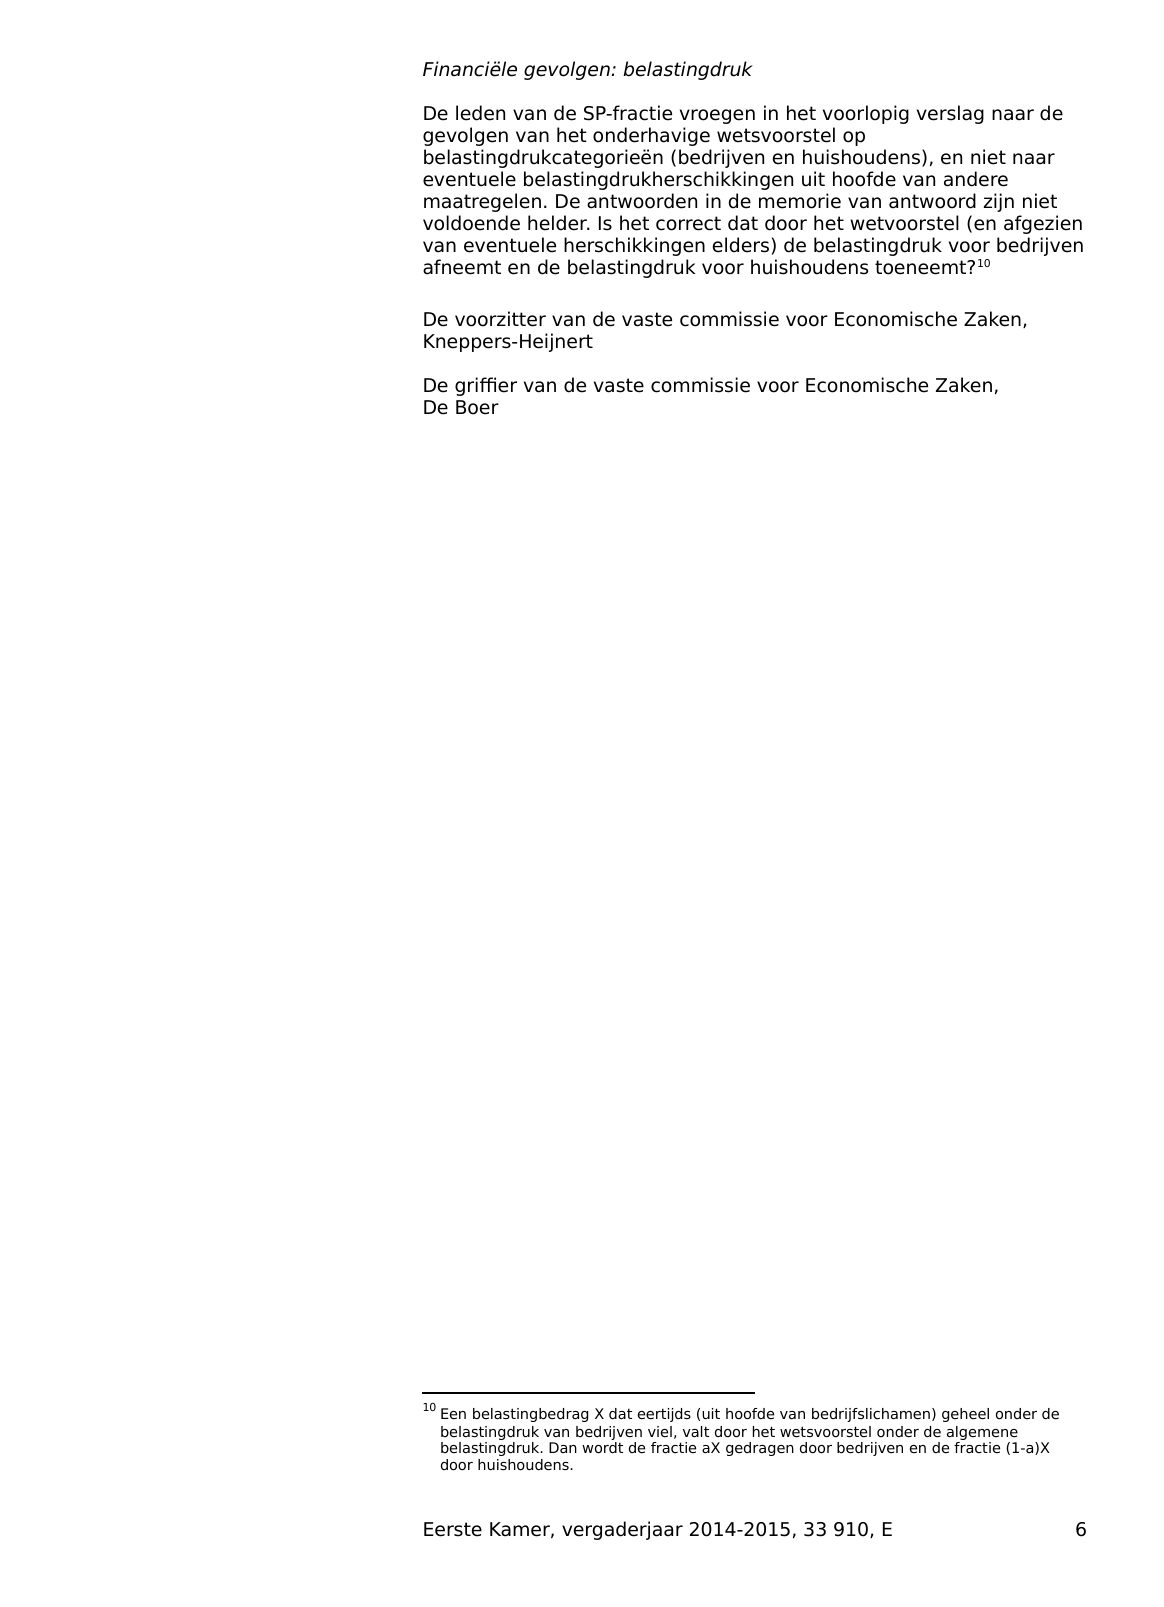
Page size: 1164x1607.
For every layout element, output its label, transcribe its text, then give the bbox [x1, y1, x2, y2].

text Een belastingbedrag X dat eertijds (uit hoofde van bedrijfslichamen) geheel onder de belastingdruk van bedrijven viel, valt door het wetsvoorstel onder de algemene belastingdruk. Dan wordt de fractie aX gedragen door bedrijven en de fractie (1-a)X door huishoudens. [422, 1402, 1087, 1474]
text De griffier van de vaste commissie voor Economische Zaken, De Boer [422, 375, 1087, 419]
subtitle Financiële gevolgen: belastingdruk [422, 59, 1087, 81]
text De voorzitter van de vaste commissie voor Economische Zaken, Kneppers-Heijnert [422, 309, 1087, 353]
text De leden van de SP-fractie vroegen in het voorlopig verslag naar de gevolgen van het onderhavige wetsvoorstel op belastingdrukcategorieën (bedrijven en huishoudens), en niet naar eventuele belastingdrukherschikkingen uit hoofde van andere maatregelen. De antwoorden in de memorie van antwoord zijn niet voldoende helder. Is het correct dat door het wetvoorstel (en afgezien van eventuele herschikkingen elders) de belastingdruk voor bedrijven afneemt en de belastingdruk voor huishoudens toeneemt? [422, 103, 1087, 279]
